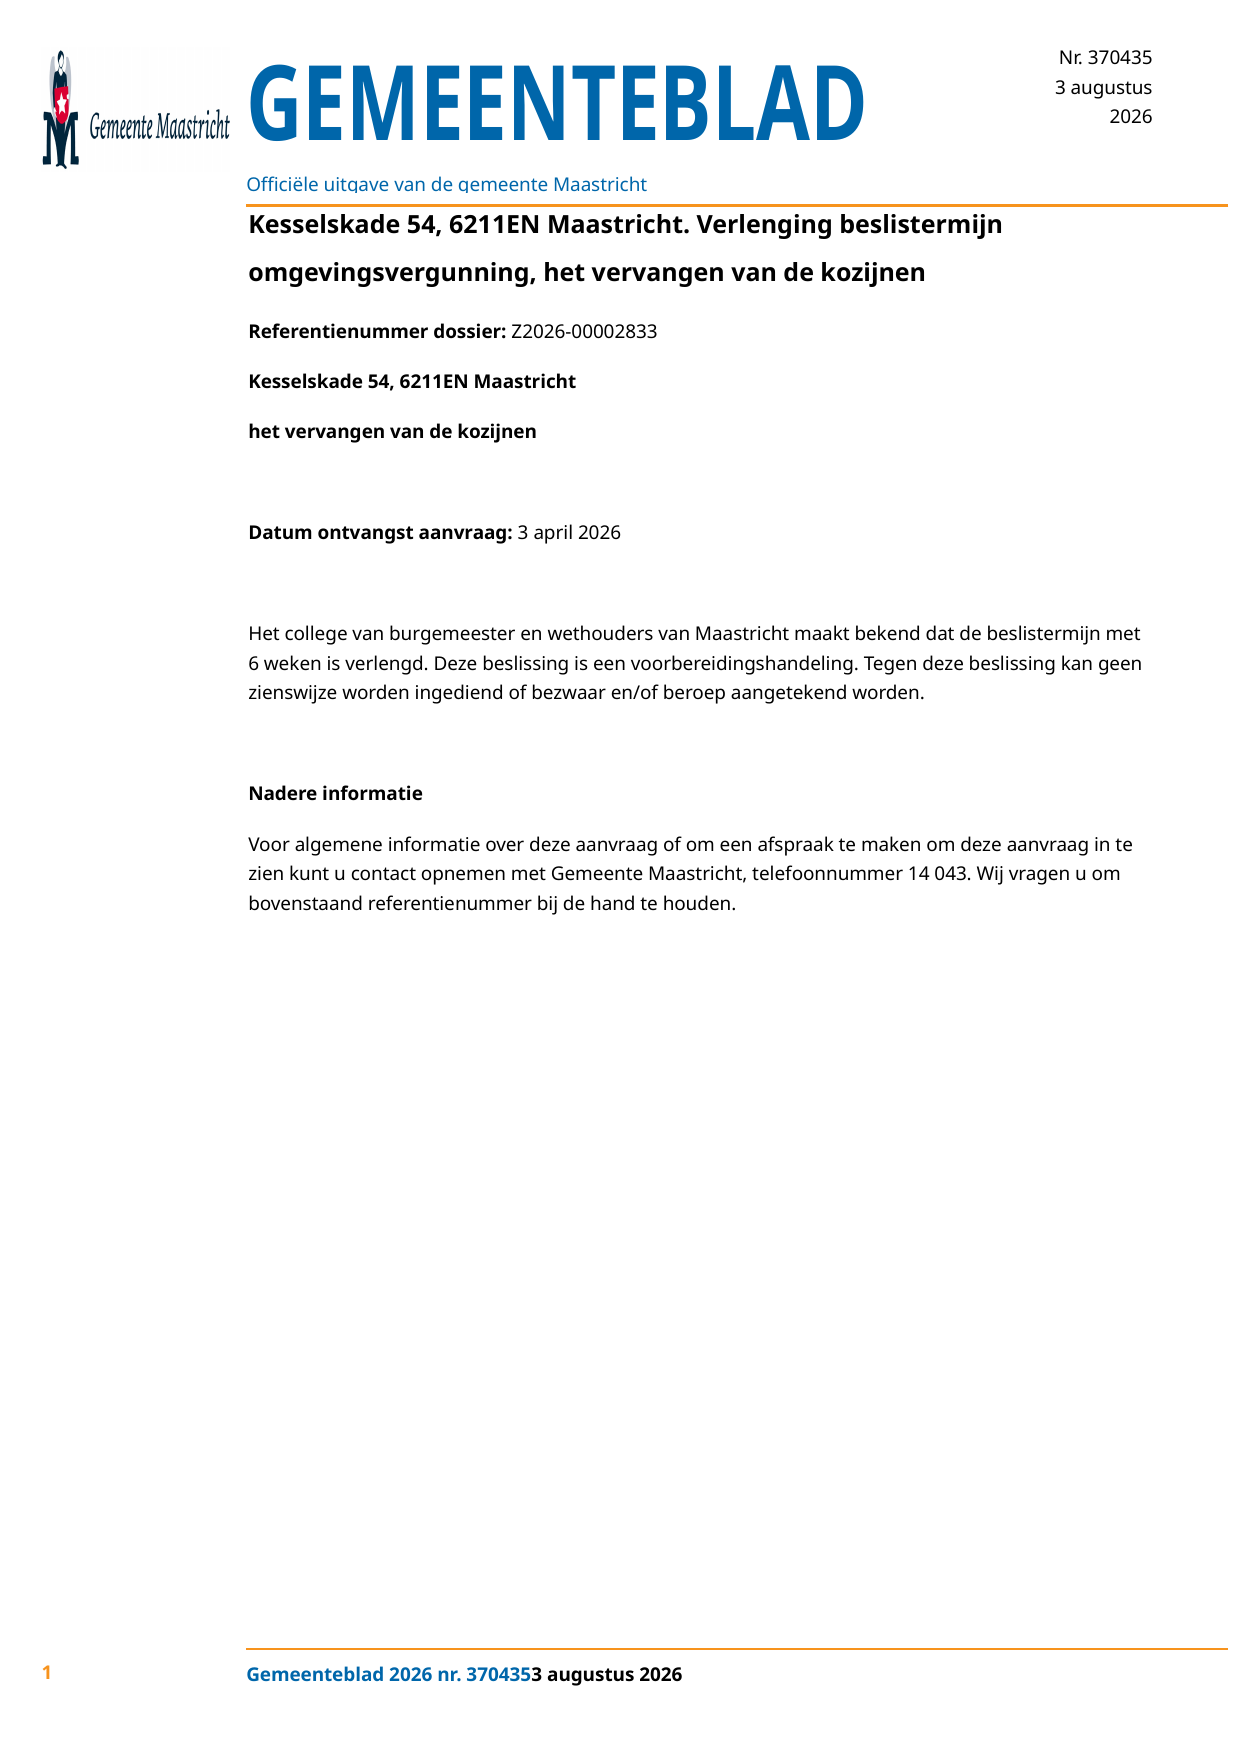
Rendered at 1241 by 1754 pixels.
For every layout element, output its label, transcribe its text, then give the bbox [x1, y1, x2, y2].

text Kesselskade 54, 6211EN Maastricht. Verlenging beslistermijn omgevingsvergunning, het vervangen van de kozijnen [248, 207, 1152, 288]
text Nadere informatie [248, 780, 1152, 806]
text Referentienummer dossier: Z2026-00002833 [248, 318, 1152, 344]
text Kesselskade 54, 6211EN Maastricht [248, 368, 1152, 394]
text het vervangen van de kozijnen [248, 419, 1152, 444]
text Het college van burgemeester en wethouders van Maastricht maakt bekend dat de beslistermijn met 6 weken is verlengd. Deze beslissing is een voorbereidingshandeling. Tegen deze beslissing kan geen zienswijze worden ingediend of bezwaar en/of beroep aangetekend worden. [248, 620, 1152, 705]
text Voor algemene informatie over deze aanvraag of om een afspraak te maken om deze aanvraag in te zien kunt u contact opnemen met Gemeente Maastricht, telefoonnummer 14 043. Wij vragen u om bovenstaand referentienummer bij de hand te houden. [248, 831, 1152, 916]
picture [41, 47, 231, 172]
text Datum ontvangst aanvraag: 3 april 2026 [248, 519, 1152, 545]
